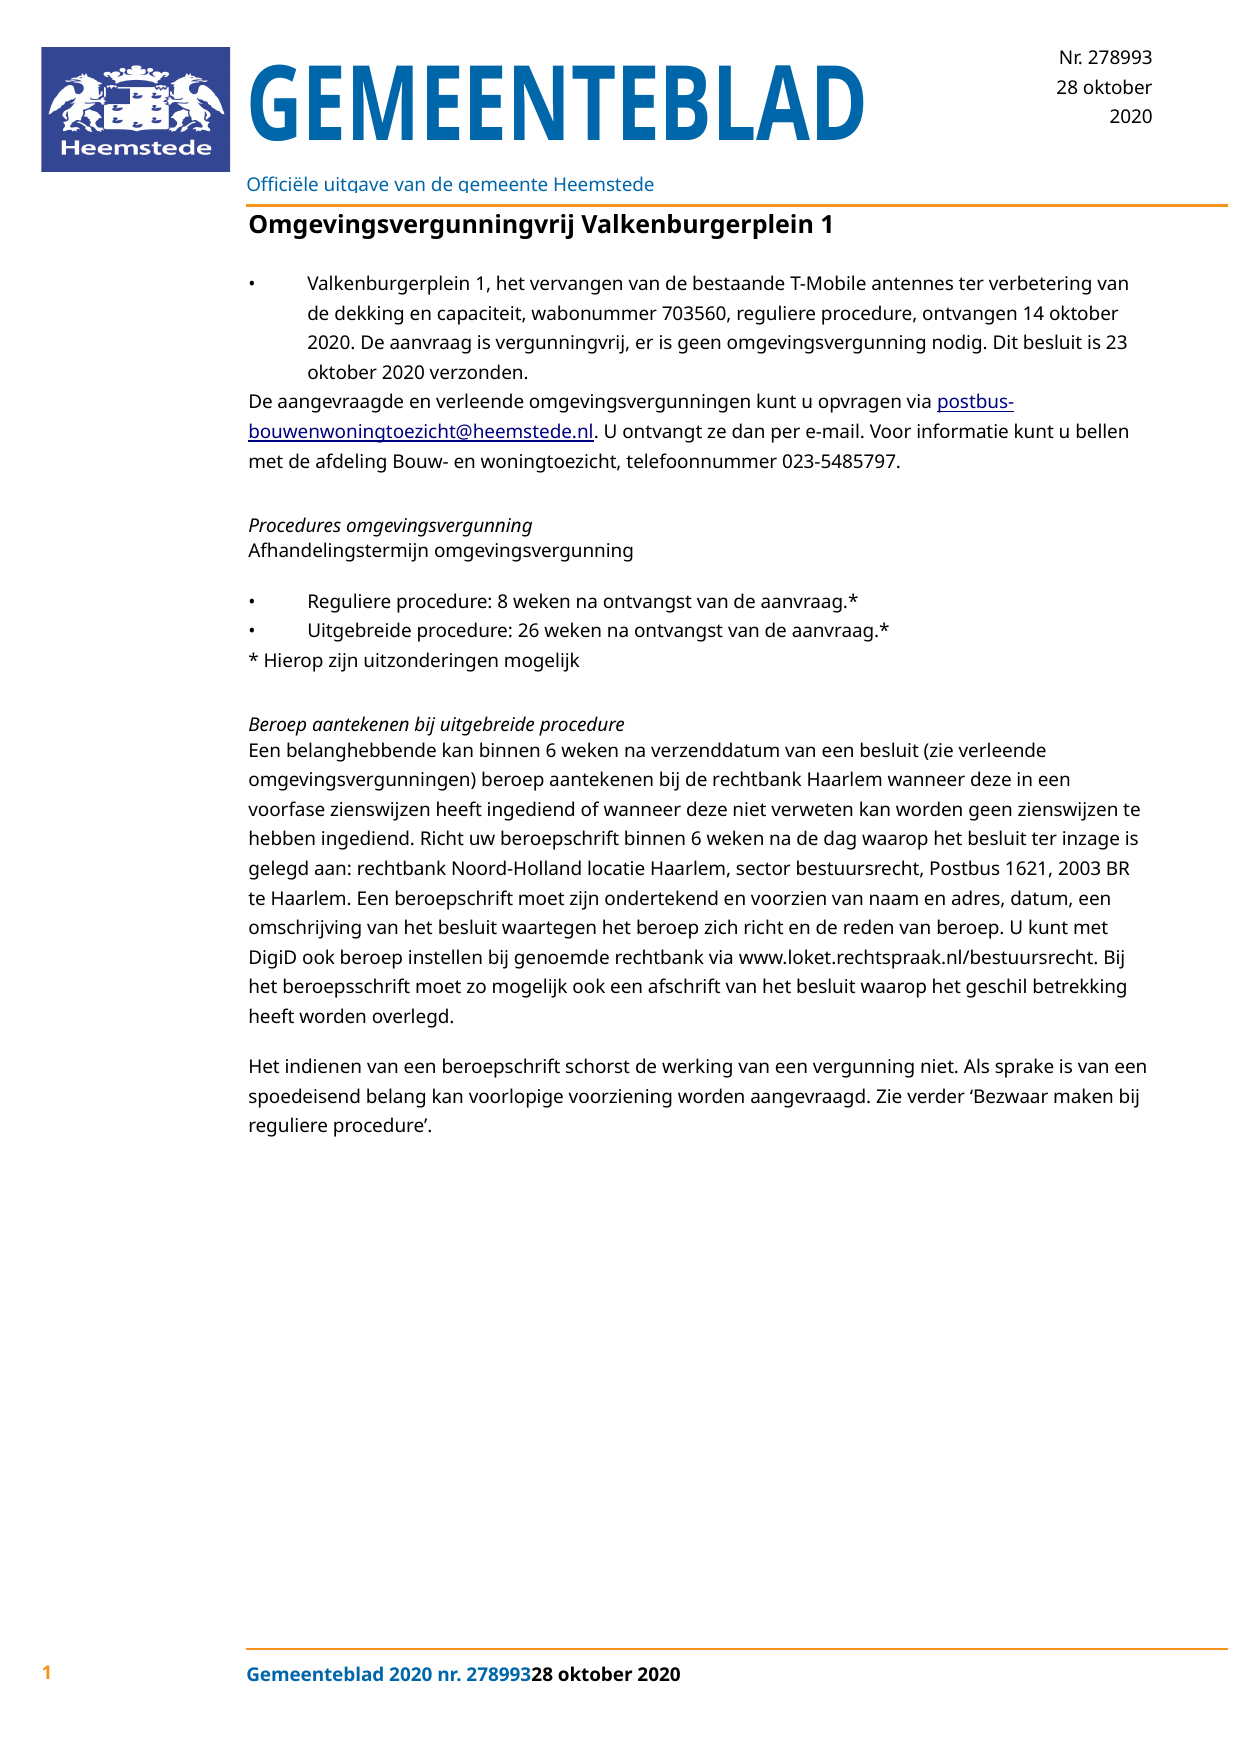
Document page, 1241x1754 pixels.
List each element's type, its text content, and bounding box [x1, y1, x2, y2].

text De aangevraagde en verleende omgevingsvergunningen kunt u opvragen via postbus-bouwenwoningtoezicht@heemstede.nl. U ontvangt ze dan per e-mail. Voor informatie kunt u bellen met de afdeling Bouw- en woningtoezicht, telefoonnummer 023-5485797. [248, 389, 1152, 473]
picture [41, 47, 231, 172]
list Valkenburgerplein 1, het vervangen van de bestaande T-Mobile antennes ter verbetering van de dekking en capaciteit, wabonummer 703560, reguliere procedure, ontvangen 14 oktober 2020. De aanvraag is vergunningvrij, er is geen omgevingsvergunning nodig. Dit besluit is 23 oktober 2020 verzonden. [248, 270, 1152, 385]
text Het indienen van een beroepschrift schorst de werking van een vergunning niet. Als sprake is van een spoedeisend belang kan voorlopige voorziening worden aangevraagd. Zie verder ‘Bezwaar maken bij reguliere procedure’. [248, 1053, 1152, 1138]
list Uitgebreide procedure: 26 weken na ontvangst van de aanvraag.* [248, 617, 1152, 643]
text Afhandelingstermijn omgevingsvergunning [248, 537, 1152, 563]
text * Hierop zijn uitzonderingen mogelijk [248, 647, 1152, 673]
text Beroep aantekenen bij uitgebreide procedure [248, 711, 1152, 737]
list Reguliere procedure: 8 weken na ontvangst van de aanvraag.* [248, 588, 1152, 614]
text Een belanghebbende kan binnen 6 weken na verzenddatum van een besluit (zie verleende omgevingsvergunningen) beroep aantekenen bij de rechtbank Haarlem wanneer deze in een voorfase zienswijzen heeft ingediend of wanneer deze niet verweten kan worden geen zienswijzen te hebben ingediend. Richt uw beroepschrift binnen 6 weken na de dag waarop het besluit ter inzage is gelegd aan: rechtbank Noord-Holland locatie Haarlem, sector bestuursrecht, Postbus 1621, 2003 BR te Haarlem. Een beroepschrift moet zijn ondertekend en voorzien van naam en adres, datum, een omschrijving van het besluit waartegen het beroep zich richt en de reden van beroep. U kunt met DigiD ook beroep instellen bij genoemde rechtbank via www.loket.rechtspraak.nl/bestuursrecht. Bij het beroepsschrift moet zo mogelijk ook een afschrift van het besluit waarop het geschil betrekking heeft worden overlegd. [248, 737, 1152, 1029]
text Omgevingsvergunningvrij Valkenburgerplein 1 [248, 207, 1152, 241]
text Procedures omgevingsvergunning [248, 512, 1152, 537]
